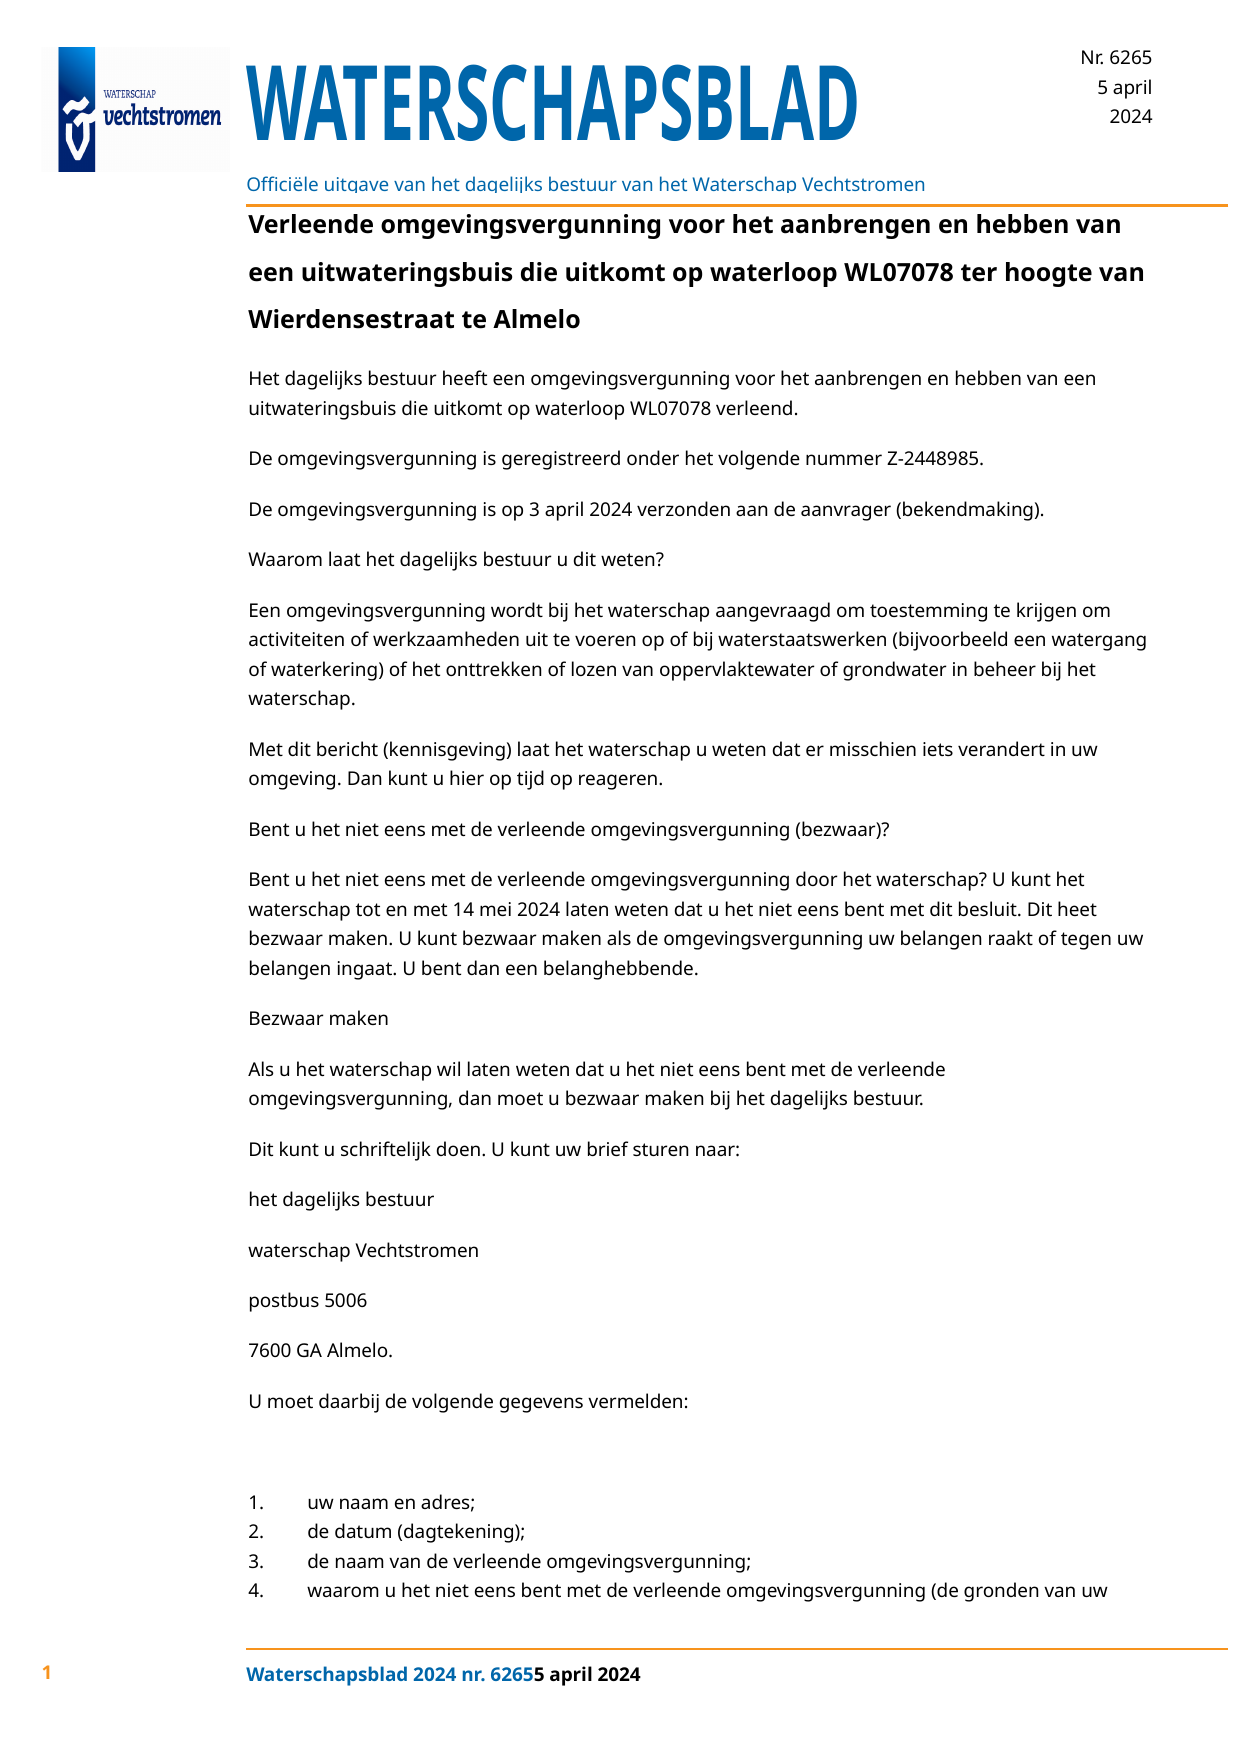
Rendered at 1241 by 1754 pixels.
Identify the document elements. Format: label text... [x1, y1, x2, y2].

text Bent u het niet eens met de verleende omgevingsvergunning door het waterschap? U kunt het waterschap tot en met 14 mei 2024 laten weten dat u het niet eens bent met dit besluit. Dit heet bezwaar maken. U kunt bezwaar maken als de omgevingsvergunning uw belangen raakt of tegen uw belangen ingaat. U bent dan een belanghebbende. [248, 866, 1152, 981]
text Verleende omgevingsvergunning voor het aanbrengen en hebben van een uitwateringsbuis die uitkomt op waterloop WL07078 ter hoogte van Wierdensestraat te Almelo [248, 207, 1152, 336]
text Een omgevingsvergunning wordt bij het waterschap aangevraagd om toestemming te krijgen om activiteiten of werkzaamheden uit te voeren op of bij waterstaatswerken (bijvoorbeeld een watergang of waterkering) of het onttrekken of lozen van oppervlaktewater of grondwater in beheer bij het waterschap. [248, 597, 1152, 711]
text Bezwaar maken [248, 1006, 1152, 1031]
text waterschap Vechtstromen [248, 1237, 1152, 1262]
text De omgevingsvergunning is geregistreerd onder het volgende nummer Z-2448985. [248, 446, 1152, 471]
text Dit kunt u schriftelijk doen. U kunt uw brief sturen naar: [248, 1136, 1152, 1162]
text het dagelijks bestuur [248, 1186, 1152, 1212]
text 7600 GA Almelo. [248, 1338, 1152, 1363]
list de datum (dagtekening); [248, 1518, 1152, 1544]
text Het dagelijks bestuur heeft een omgevingsvergunning voor het aanbrengen en hebben van een uitwateringsbuis die uitkomt op waterloop WL07078 verleend. [248, 366, 1152, 421]
text U moet daarbij de volgende gegevens vermelden: [248, 1388, 1152, 1414]
list waarom u het niet eens bent met de verleende omgevingsvergunning (de gronden van uw [248, 1578, 1152, 1603]
list uw naam en adres; [248, 1489, 1152, 1514]
text Waarom laat het dagelijks bestuur u dit weten? [248, 546, 1152, 572]
text postbus 5006 [248, 1287, 1152, 1313]
list de naam van de verleende omgevingsvergunning; [248, 1548, 1152, 1574]
text Als u het waterschap wil laten weten dat u het niet eens bent met de verleende omgevingsvergunning, dan moet u bezwaar maken bij het dagelijks bestuur. [248, 1056, 1152, 1111]
text De omgevingsvergunning is op 3 april 2024 verzonden aan de aanvrager (bekendmaking). [248, 496, 1152, 522]
text Bent u het niet eens met de verleende omgevingsvergunning (bezwaar)? [248, 816, 1152, 842]
picture [41, 47, 231, 172]
text Met dit bericht (kennisgeving) laat het waterschap u weten dat er misschien iets verandert in uw omgeving. Dan kunt u hier op tijd op reageren. [248, 736, 1152, 791]
